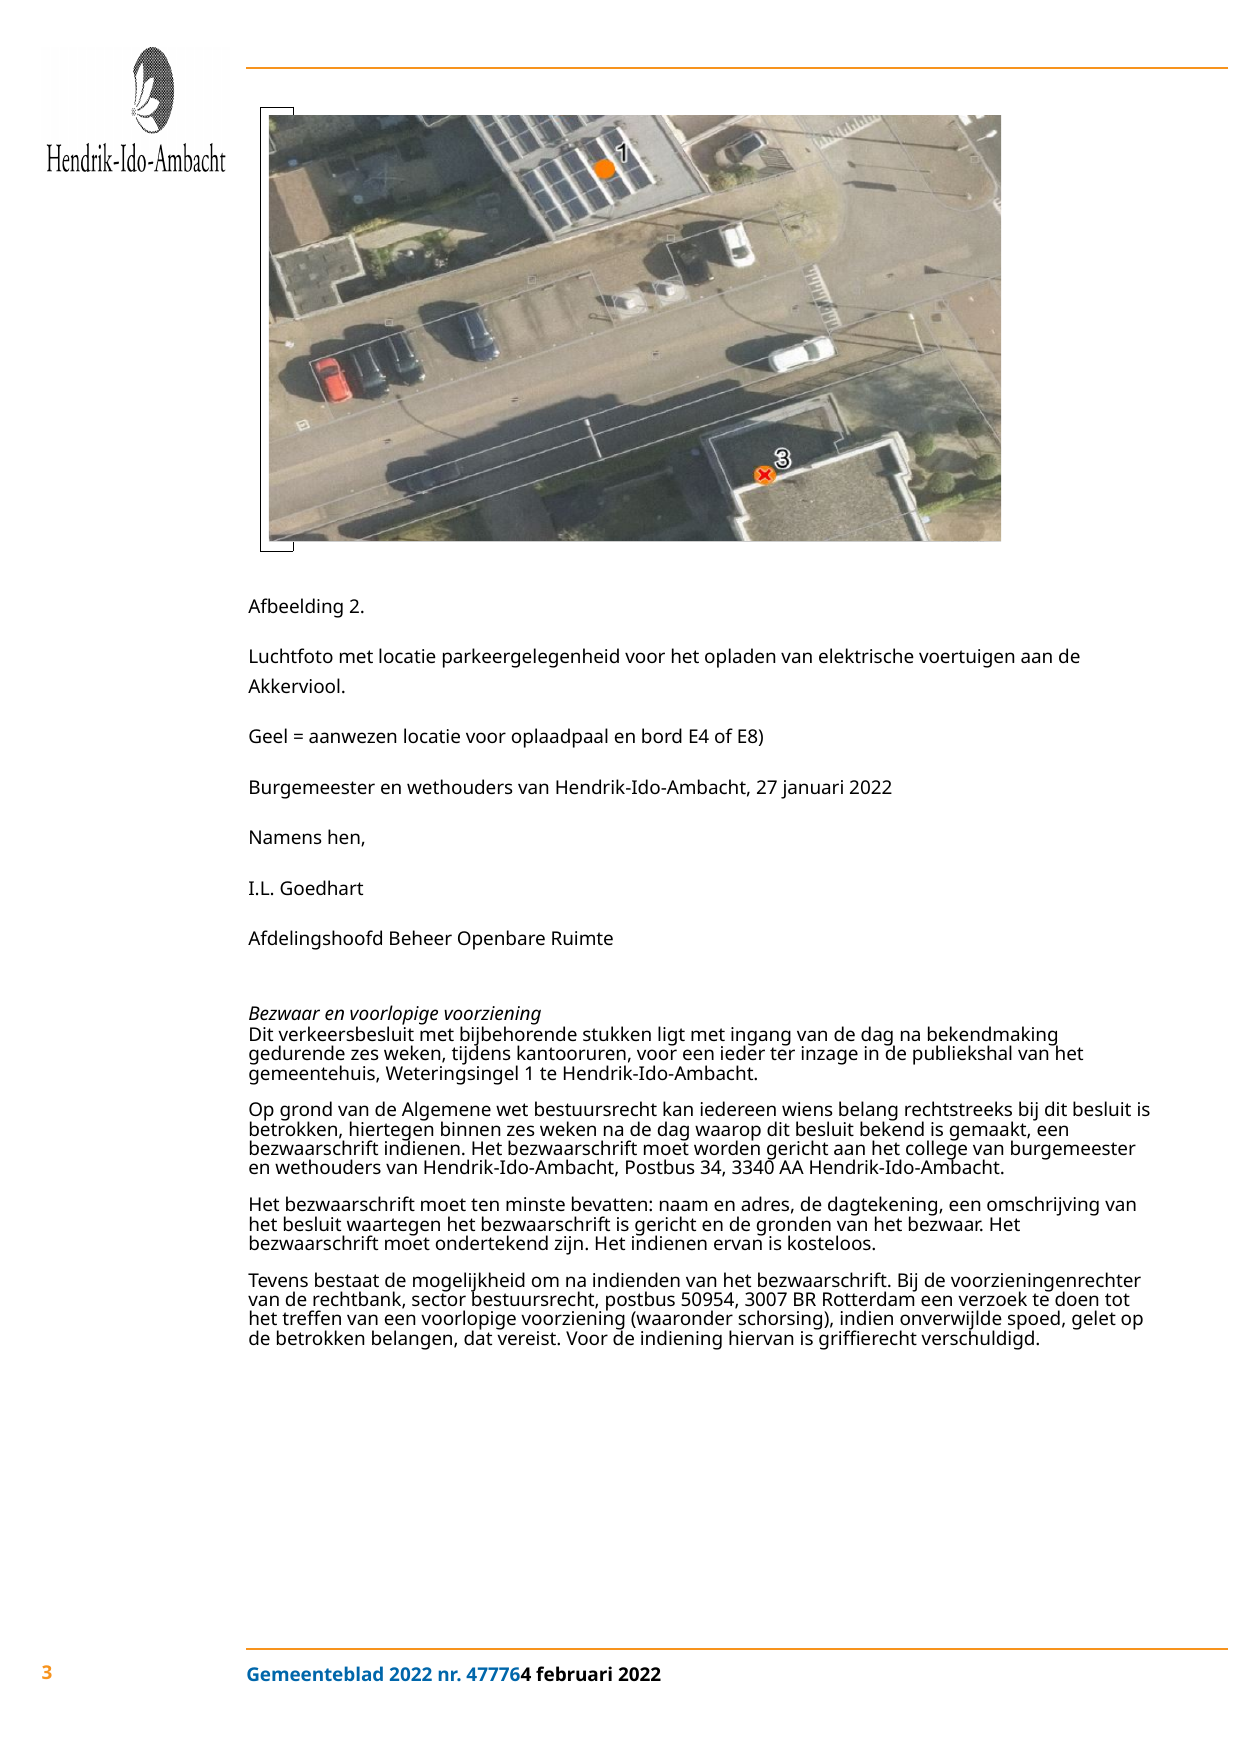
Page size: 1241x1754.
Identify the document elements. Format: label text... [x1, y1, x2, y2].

text Het bezwaarschrift moet ten minste bevatten: naam en adres, de dagtekening, een omschrijving van het besluit waartegen het bezwaarschrift is gericht en de gronden van het bezwaar. Het bezwaarschrift moet ondertekend zijn. Het indienen ervan is kosteloos. [248, 1196, 1152, 1254]
picture [268, 115, 1002, 542]
text I.L. Goedhart [248, 875, 1152, 901]
text Burgemeester en wethouders van Hendrik-Ido-Ambacht, 27 januari 2022 [248, 774, 1152, 800]
text Namens hen, [248, 824, 1152, 850]
text Dit verkeersbesluit met bijbehorende stukken ligt met ingang van de dag na bekendmaking gedurende zes weken, tijdens kantooruren, voor een ieder ter inzage in de publiekshal van het gemeentehuis, Weteringsingel 1 te Hendrik-Ido-Ambacht. [248, 1026, 1152, 1084]
text Geel = aanwezen locatie voor oplaadpaal en bord E4 of E8) [248, 723, 1152, 749]
picture [41, 47, 231, 172]
text Bezwaar en voorlopige voorziening [248, 1000, 1152, 1026]
text Afbeelding 2. [248, 593, 1152, 619]
text Tevens bestaat de mogelijkheid om na indienden van het bezwaarschrift. Bij de voorzieningenrechter van de rechtbank, sector bestuursrecht, postbus 50954, 3007 BR Rotterdam een verzoek te doen tot het treffen van een voorlopige voorziening (waaronder schorsing), indien onverwijlde spoed, gelet op de betrokken belangen, dat vereist. Voor de indiening hiervan is griffierecht verschuldigd. [248, 1272, 1152, 1349]
text Luchtfoto met locatie parkeergelegenheid voor het opladen van elektrische voertuigen aan de Akkerviool. [248, 643, 1152, 699]
text Op grond van de Algemene wet bestuursrecht kan iedereen wiens belang rechtstreeks bij dit besluit is betrokken, hiertegen binnen zes weken na de dag waarop dit besluit bekend is gemaakt, een bezwaarschrift indienen. Het bezwaarschrift moet worden gericht aan het college van burgemeester en wethouders van Hendrik-Ido-Ambacht, Postbus 34, 3340 AA Hendrik-Ido-Ambacht. [248, 1101, 1152, 1178]
text Afdelingshoofd Beheer Openbare Ruimte [248, 925, 1152, 951]
